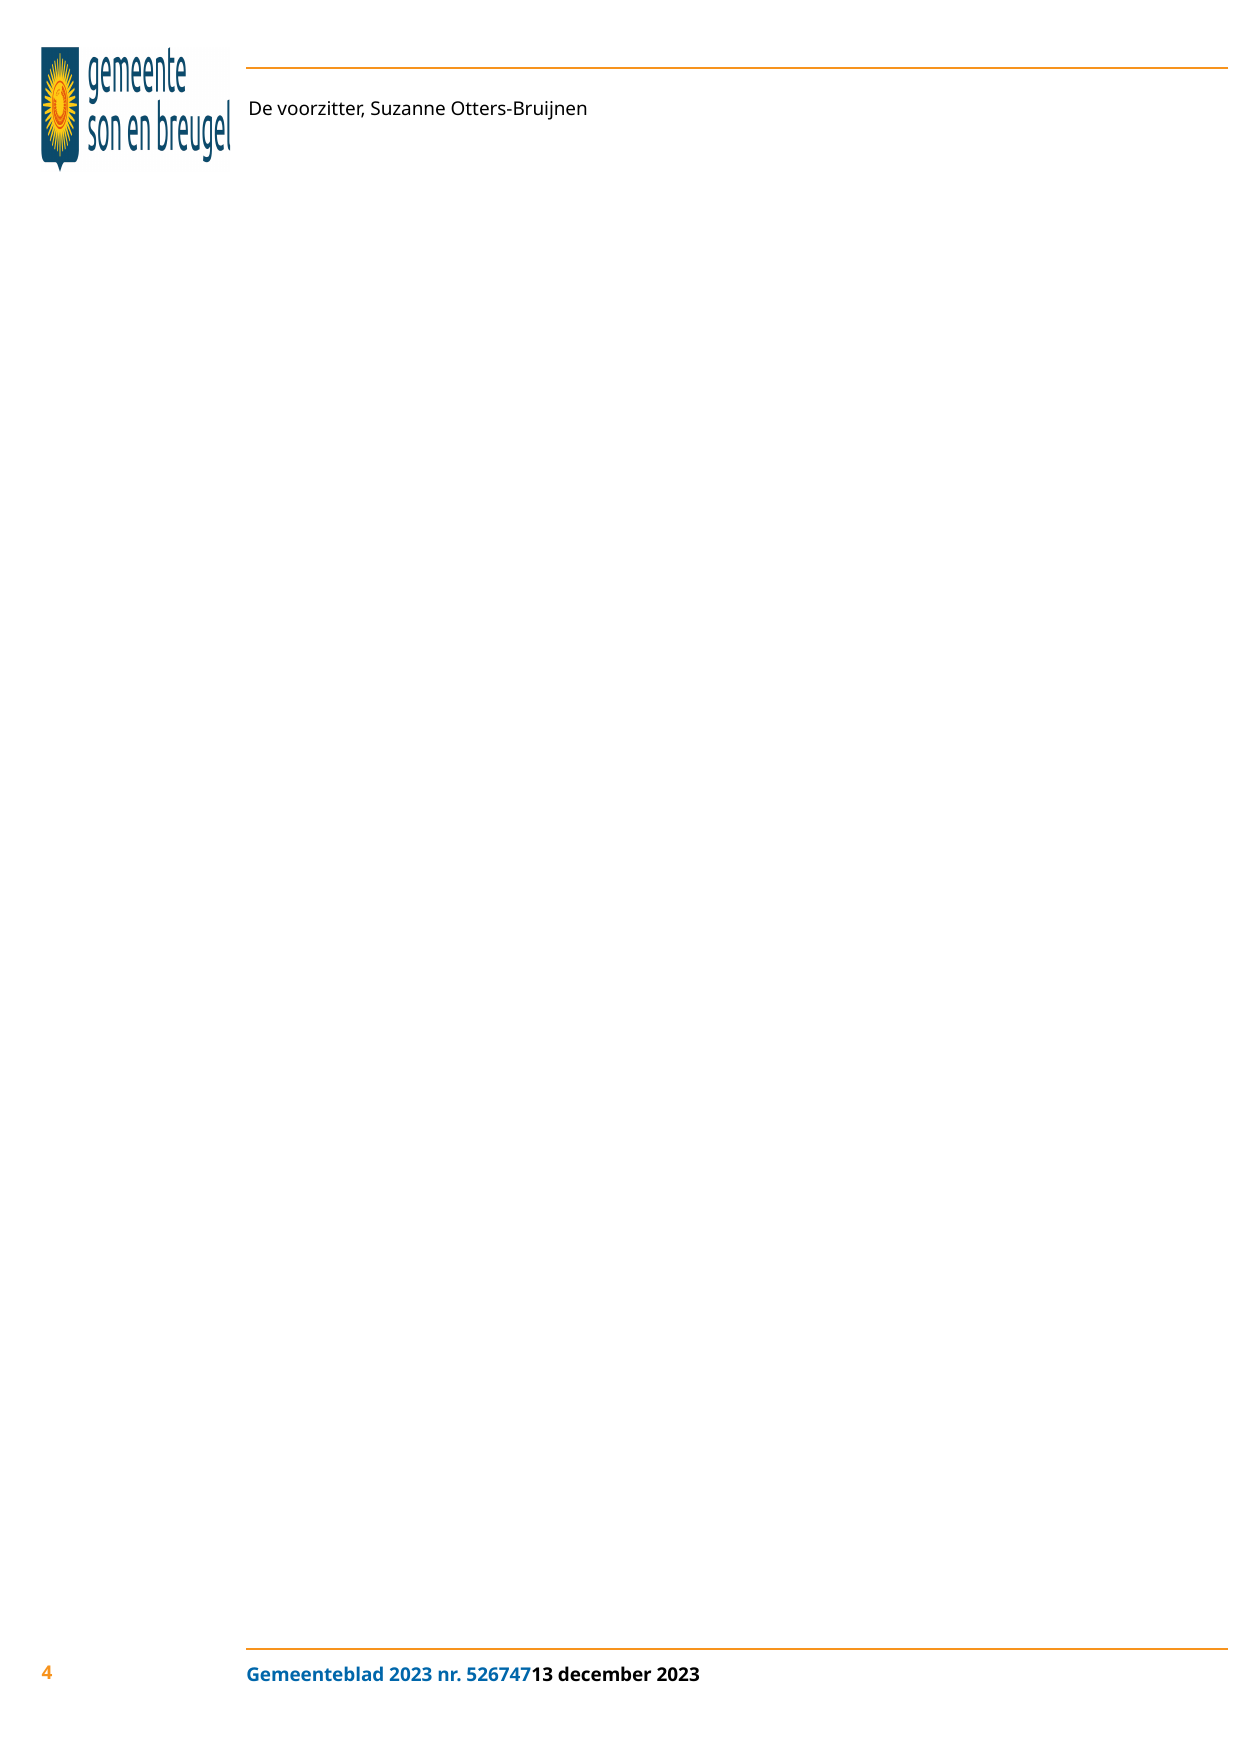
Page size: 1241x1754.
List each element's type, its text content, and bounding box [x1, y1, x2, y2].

text De voorzitter, Suzanne Otters-Bruijnen [248, 95, 1152, 121]
picture [41, 47, 231, 172]
